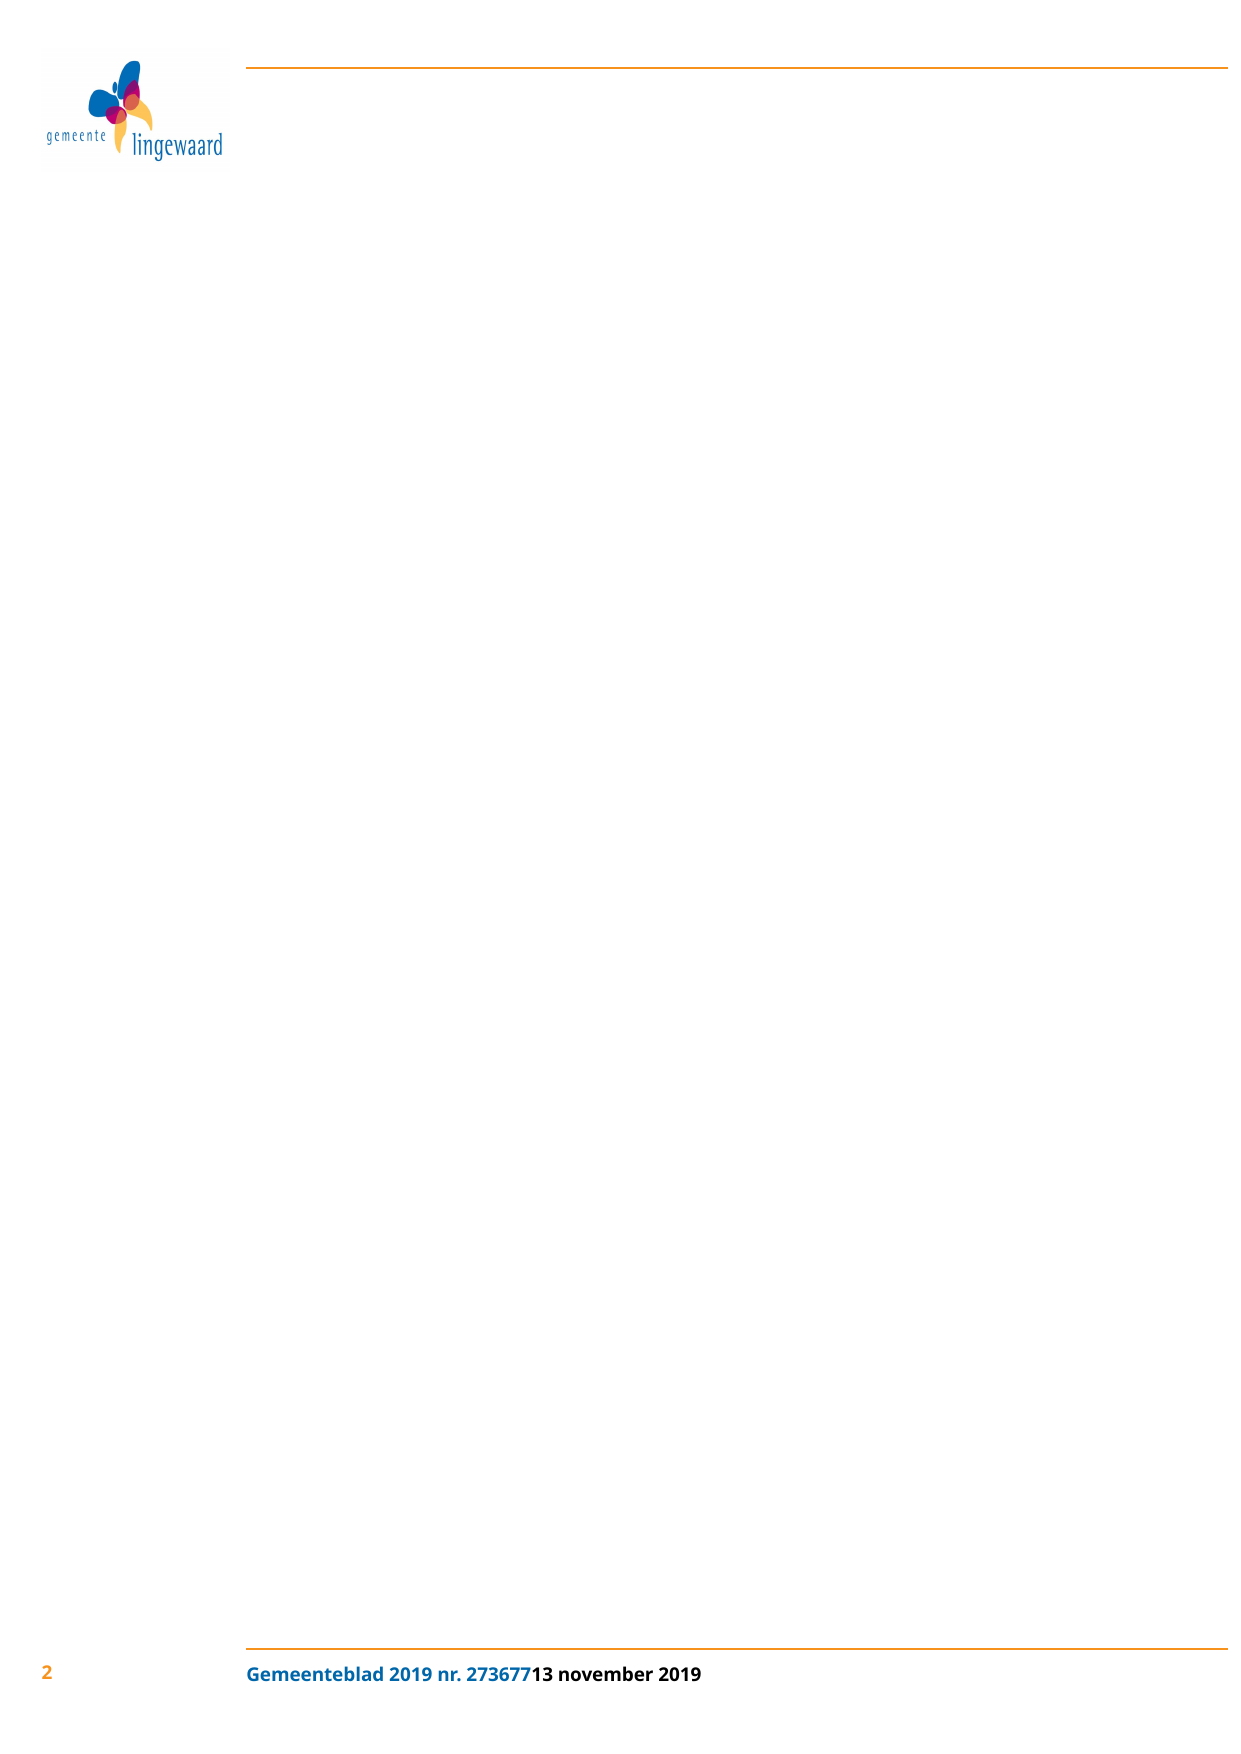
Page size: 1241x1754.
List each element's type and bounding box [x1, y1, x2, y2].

picture [41, 47, 231, 172]
